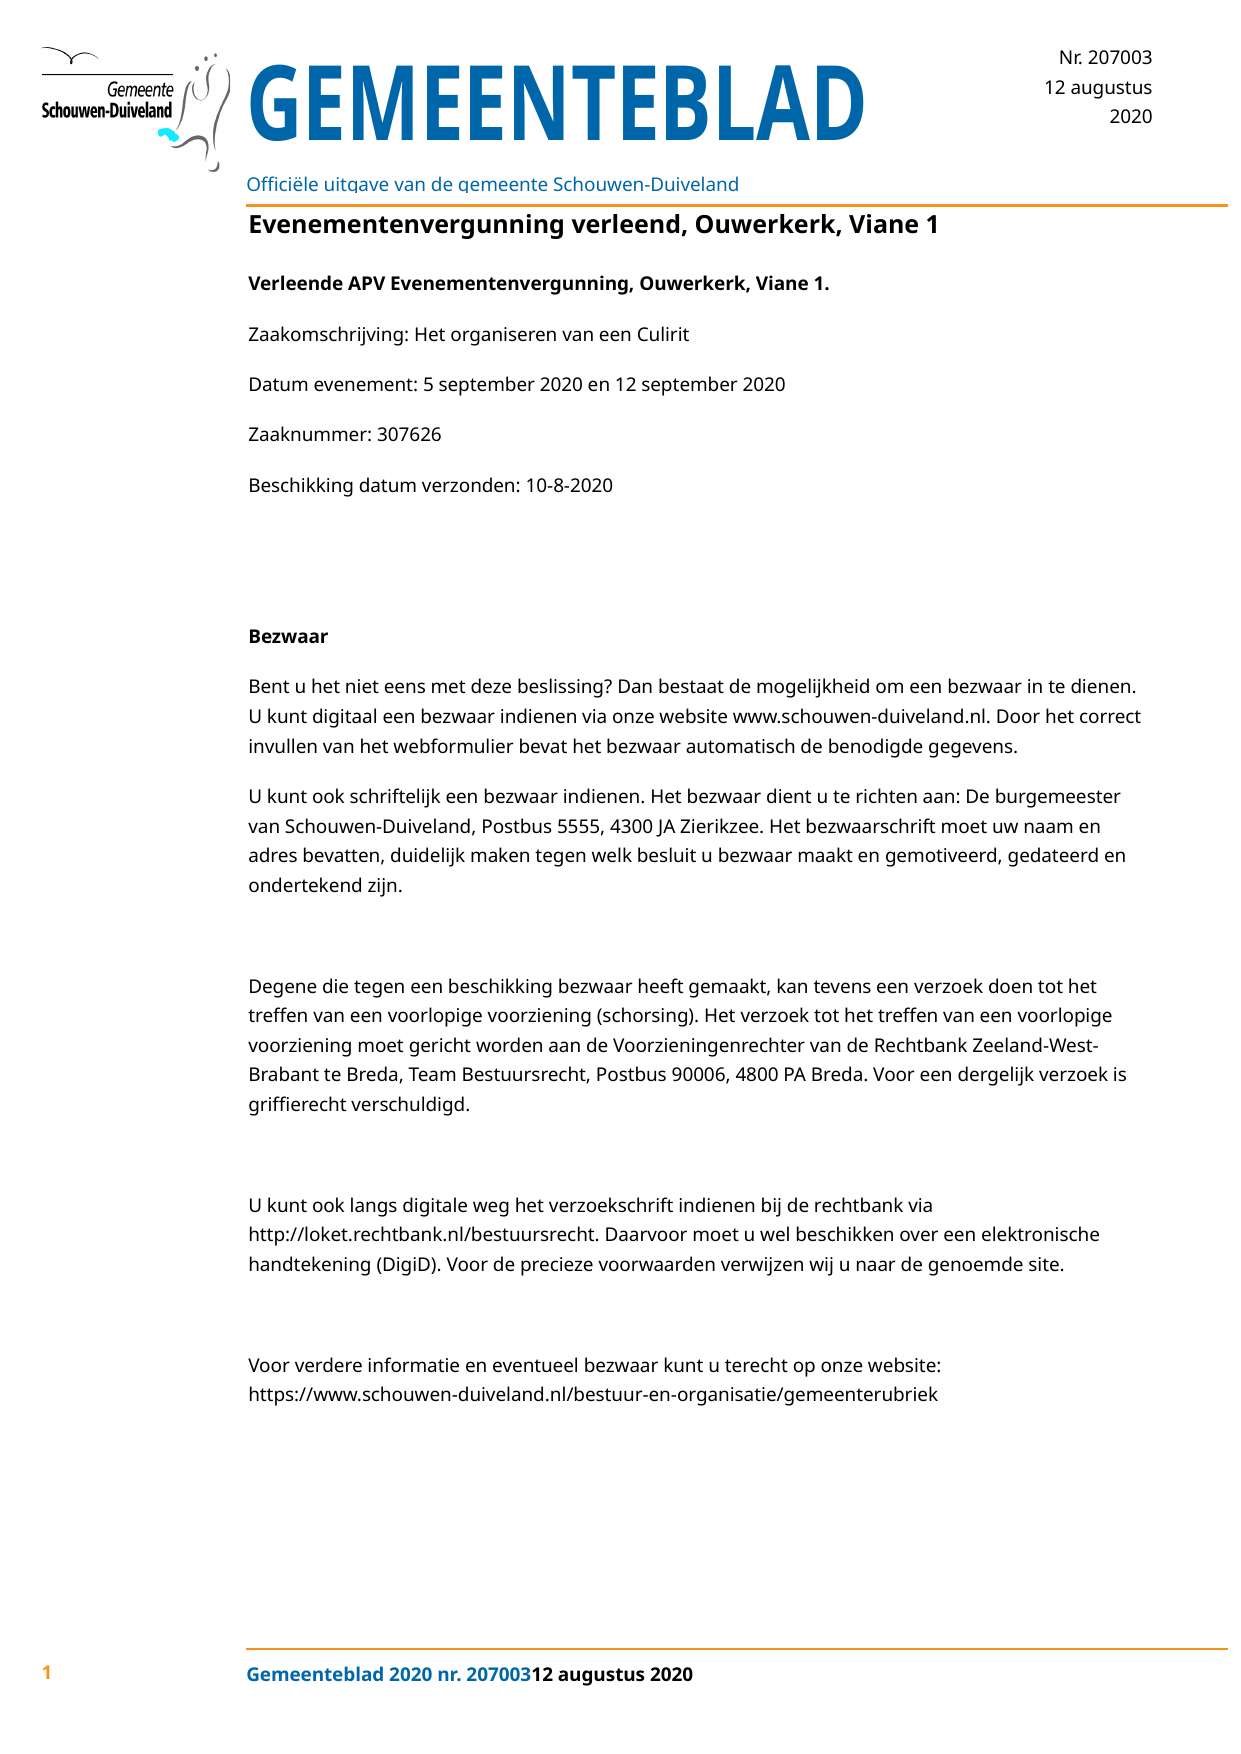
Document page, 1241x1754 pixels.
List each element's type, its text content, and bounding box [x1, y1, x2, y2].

text Zaaknummer: 307626 [248, 422, 1152, 447]
picture [41, 47, 231, 172]
text Voor verdere informatie en eventueel bezwaar kunt u terecht op onze website: https://www.schouwen-duiveland.nl/bestuur-en-organisatie/gemeenterubriek [248, 1352, 1152, 1407]
text Verleende APV Evenementenvergunning, Ouwerkerk, Viane 1. [248, 270, 1152, 296]
text Datum evenement: 5 september 2020 en 12 september 2020 [248, 371, 1152, 397]
text U kunt ook schriftelijk een bezwaar indienen. Het bezwaar dient u te richten aan: De burgemeester van Schouwen-Duiveland, Postbus 5555, 4300 JA Zierikzee. Het bezwaarschrift moet uw naam en adres bevatten, duidelijk maken tegen welk besluit u bezwaar maakt en gemotiveerd, gedateerd en ondertekend zijn. [248, 783, 1152, 898]
text Bezwaar [248, 623, 1152, 649]
text Beschikking datum verzonden: 10-8-2020 [248, 472, 1152, 498]
text U kunt ook langs digitale weg het verzoekschrift indienen bij de rechtbank via http://loket.rechtbank.nl/bestuursrecht. Daarvoor moet u wel beschikken over een elektronische handtekening (DigiD). Voor de precieze voorwaarden verwijzen wij u naar de genoemde site. [248, 1192, 1152, 1277]
text Zaakomschrijving: Het organiseren van een Culirit [248, 321, 1152, 346]
text Evenementenvergunning verleend, Ouwerkerk, Viane 1 [248, 207, 1152, 241]
text Degene die tegen een beschikking bezwaar heeft gemaakt, kan tevens een verzoek doen tot het treffen van een voorlopige voorziening (schorsing). Het verzoek tot het treffen van een voorlopige voorziening moet gericht worden aan de Voorzieningenrechter van de Rechtbank Zeeland-West-Brabant te Breda, Team Bestuursrecht, Postbus 90006, 4800 PA Breda. Voor een dergelijk verzoek is griffierecht verschuldigd. [248, 973, 1152, 1117]
text Bent u het niet eens met deze beslissing? Dan bestaat de mogelijkheid om een bezwaar in te dienen. U kunt digitaal een bezwaar indienen via onze website www.schouwen-duiveland.nl. Door het correct invullen van het webformulier bevat het bezwaar automatisch de benodigde gegevens. [248, 674, 1152, 758]
